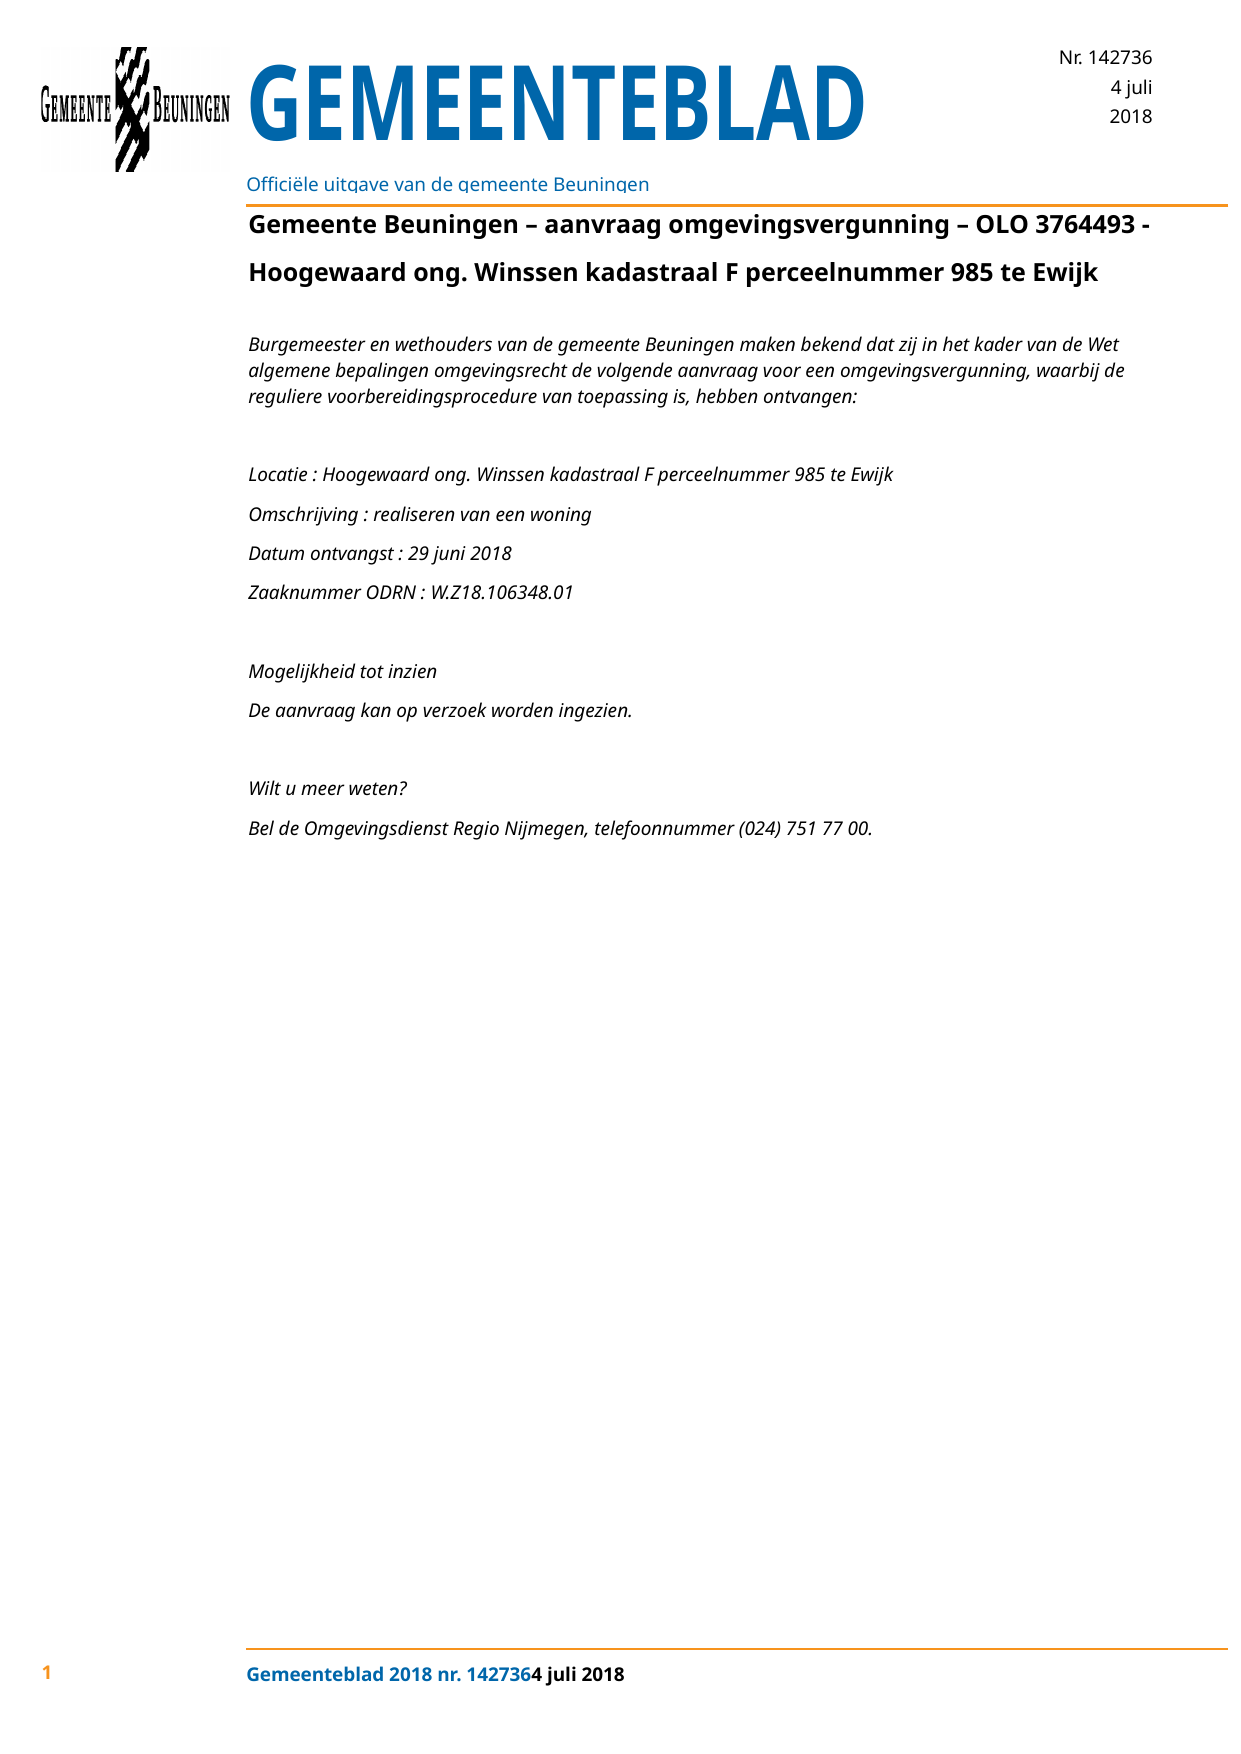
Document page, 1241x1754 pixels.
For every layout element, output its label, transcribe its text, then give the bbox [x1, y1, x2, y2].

text Wilt u meer weten? [248, 776, 1152, 801]
text Burgemeester en wethouders van de gemeente Beuningen maken bekend dat zij in het kader van de Wet algemene bepalingen omgevingsrecht de volgende aanvraag voor een omgevingsvergunning, waarbij de reguliere voorbereidingsprocedure van toepassing is, hebben ontvangen: [248, 331, 1152, 409]
picture [41, 47, 231, 172]
text Omschrijving : realiseren van een woning [248, 501, 1152, 526]
text Bel de Omgevingsdienst Regio Nijmegen, telefoonnummer (024) 751 77 00. [248, 815, 1152, 841]
text Locatie : Hoogewaard ong. Winssen kadastraal F perceelnummer 985 te Ewijk [248, 461, 1152, 487]
text De aanvraag kan op verzoek worden ingezien. [248, 697, 1152, 723]
text Mogelijkheid tot inzien [248, 658, 1152, 683]
text Gemeente Beuningen – aanvraag omgevingsvergunning – OLO 3764493 - Hoogewaard ong. Winssen kadastraal F perceelnummer 985 te Ewijk [248, 207, 1152, 288]
text Datum ontvangst : 29 juni 2018 [248, 540, 1152, 566]
text Zaaknummer ODRN : W.Z18.106348.01 [248, 579, 1152, 605]
